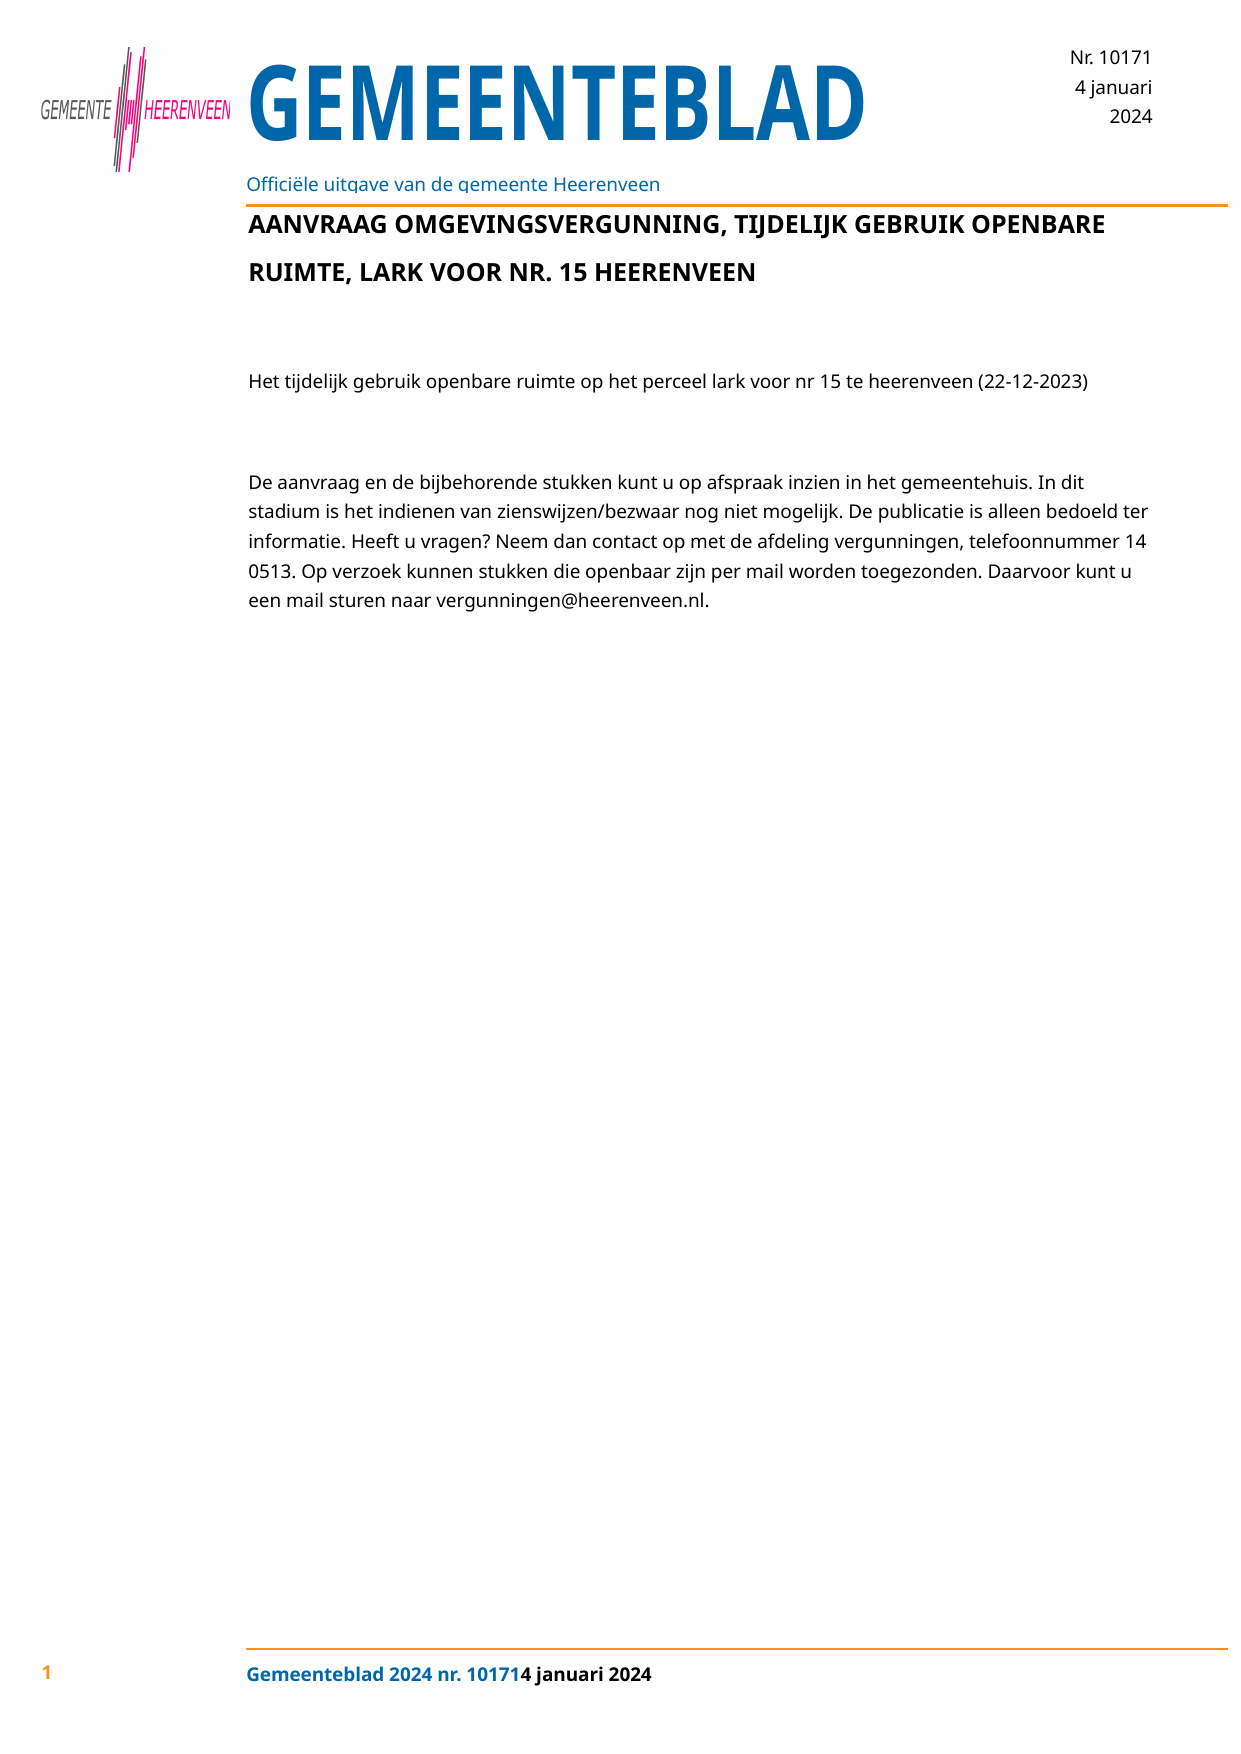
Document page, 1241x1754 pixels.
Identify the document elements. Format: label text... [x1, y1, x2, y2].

text De aanvraag en de bijbehorende stukken kunt u op afspraak inzien in het gemeentehuis. In dit stadium is het indienen van zienswijzen/bezwaar nog niet mogelijk. De publicatie is alleen bedoeld ter informatie. Heeft u vragen? Neem dan contact op met de afdeling vergunningen, telefoonnummer 14 0513. Op verzoek kunnen stukken die openbaar zijn per mail worden toegezonden. Daarvoor kunt u een mail sturen naar vergunningen@heerenveen.nl. [248, 469, 1152, 613]
text AANVRAAG OMGEVINGSVERGUNNING, TIJDELIJK GEBRUIK OPENBARE RUIMTE, LARK VOOR NR. 15 HEERENVEEN [248, 207, 1152, 288]
text Het tijdelijk gebruik openbare ruimte op het perceel lark voor nr 15 te heerenveen (22-12-2023) [248, 368, 1152, 394]
picture [41, 47, 231, 172]
